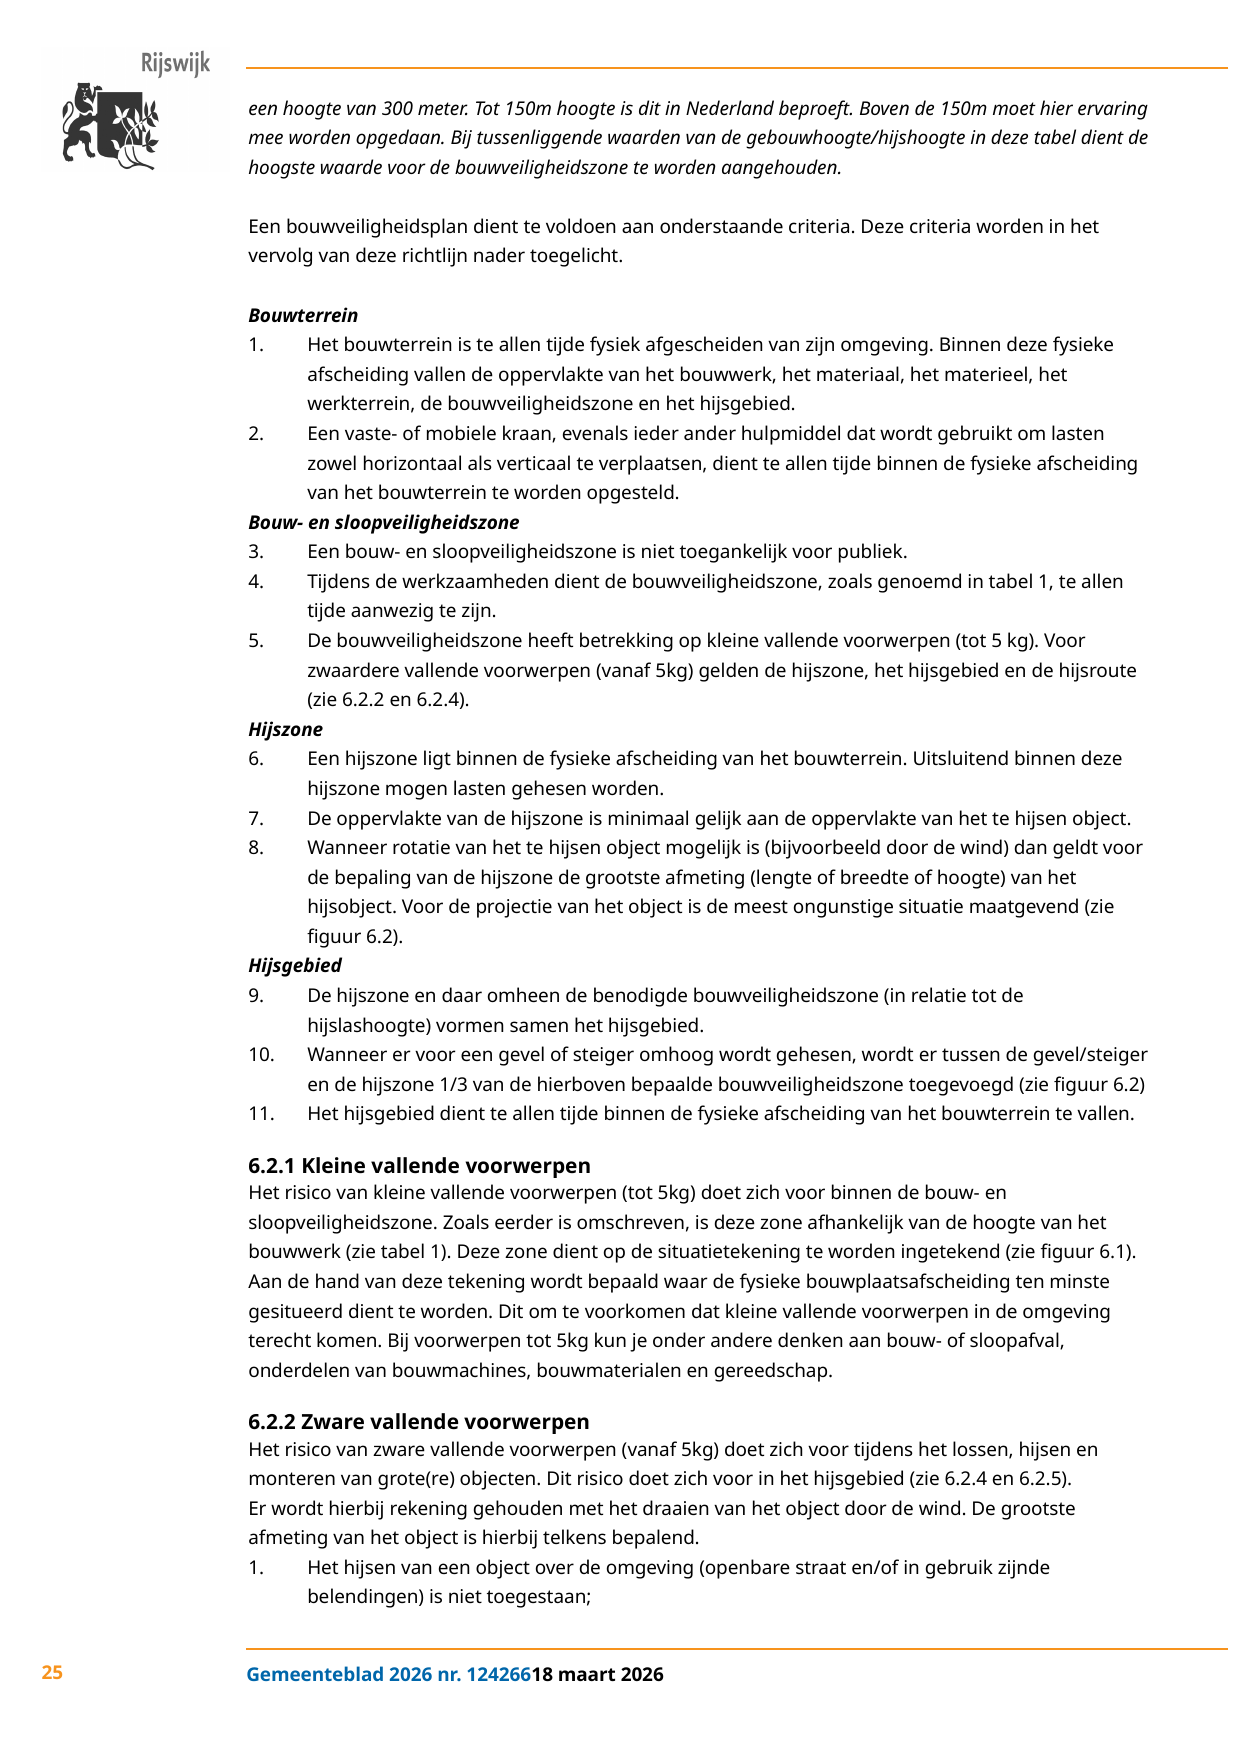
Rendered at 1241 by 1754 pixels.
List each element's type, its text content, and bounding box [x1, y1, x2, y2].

text 6.2.1 Kleine vallende voorwerpen [248, 1151, 1152, 1179]
list Wanneer er voor een gevel of steiger omhoog wordt gehesen, wordt er tussen de gevel/steiger en de hijszone 1/3 van de hierboven bepaalde bouwveiligheidszone toegevoegd (zie figuur 6.2) [248, 1041, 1152, 1097]
list Het hijsgebied dient te allen tijde binnen de fysieke afscheiding van het bouwterrein te vallen. [248, 1101, 1152, 1126]
list Een vaste- of mobiele kraan, evenals ieder ander hulpmiddel dat wordt gebruikt om lasten zowel horizontaal als verticaal te verplaatsen, dient te allen tijde binnen de fysieke afscheiding van het bouwterrein te worden opgesteld. [248, 420, 1152, 505]
list Een bouw- en sloopveiligheidszone is niet toegankelijk voor publiek. [248, 538, 1152, 564]
list De oppervlakte van de hijszone is minimaal gelijk aan de oppervlakte van het te hijsen object. [248, 805, 1152, 831]
text 6.2.2 Zware vallende voorwerpen [248, 1407, 1152, 1436]
text Hijszone [248, 716, 1152, 742]
list Het hijsen van een object over de omgeving (openbare straat en/of in gebruik zijnde belendingen) is niet toegestaan; [248, 1554, 1152, 1609]
text Het risico van kleine vallende voorwerpen (tot 5kg) doet zich voor binnen de bouw- en sloopveiligheidszone. Zoals eerder is omschreven, is deze zone afhankelijk van de hoogte van het bouwwerk (zie tabel 1). Deze zone dient op de situatietekening te worden ingetekend (zie figuur 6.1). Aan de hand van deze tekening wordt bepaald waar de fysieke bouwplaatsafscheiding ten minste gesitueerd dient te worden. Dit om te voorkomen dat kleine vallende voorwerpen in de omgeving terecht komen. Bij voorwerpen tot 5kg kun je onder andere denken aan bouw- of sloopafval, onderdelen van bouwmachines, bouwmaterialen en gereedschap. [248, 1179, 1152, 1383]
text Hijsgebied [248, 953, 1152, 978]
list Wanneer rotatie van het te hijsen object mogelijk is (bijvoorbeeld door de wind) dan geldt voor de bepaling van de hijszone de grootste afmeting (lengte of breedte of hoogte) van het hijsobject. Voor de projectie van het object is de meest ongunstige situatie maatgevend (zie figuur 6.2). [248, 834, 1152, 949]
list De hijszone en daar omheen de benodigde bouwveiligheidszone (in relatie tot de hijslashoogte) vormen samen het hijsgebied. [248, 982, 1152, 1038]
text Er wordt hierbij rekening gehouden met het draaien van het object door de wind. De grootste afmeting van het object is hierbij telkens bepalend. [248, 1495, 1152, 1550]
text Bouwterrein [248, 302, 1152, 328]
list Tijdens de werkzaamheden dient de bouwveiligheidszone, zoals genoemd in tabel 1, te allen tijde aanwezig te zijn. [248, 568, 1152, 623]
text Het risico van zware vallende voorwerpen (vanaf 5kg) doet zich voor tijdens het lossen, hijsen en monteren van grote(re) objecten. Dit risico doet zich voor in het hijsgebied (zie 6.2.4 en 6.2.5). [248, 1436, 1152, 1491]
list De bouwveiligheidszone heeft betrekking op kleine vallende voorwerpen (tot 5 kg). Voor zwaardere vallende voorwerpen (vanaf 5kg) gelden de hijszone, het hijsgebied en de hijsroute (zie 6.2.2 en 6.2.4). [248, 627, 1152, 712]
picture [41, 47, 231, 172]
list Het bouwterrein is te allen tijde fysiek afgescheiden van zijn omgeving. Binnen deze fysieke afscheiding vallen de oppervlakte van het bouwwerk, het materiaal, het materieel, het werkterrein, de bouwveiligheidszone en het hijsgebied. [248, 331, 1152, 416]
text een hoogte van 300 meter. Tot 150m hoogte is dit in Nederland beproeft. Boven de 150m moet hier ervaring mee worden opgedaan. Bij tussenliggende waarden van de gebouwhoogte/hijshoogte in deze tabel dient de hoogste waarde voor de bouwveiligheidszone te worden aangehouden. [248, 95, 1152, 180]
text Een bouwveiligheidsplan dient te voldoen aan onderstaande criteria. Deze criteria worden in het vervolg van deze richtlijn nader toegelicht. [248, 213, 1152, 268]
text Bouw- en sloopveiligheidszone [248, 509, 1152, 535]
list Een hijszone ligt binnen de fysieke afscheiding van het bouwterrein. Uitsluitend binnen deze hijszone mogen lasten gehesen worden. [248, 746, 1152, 801]
